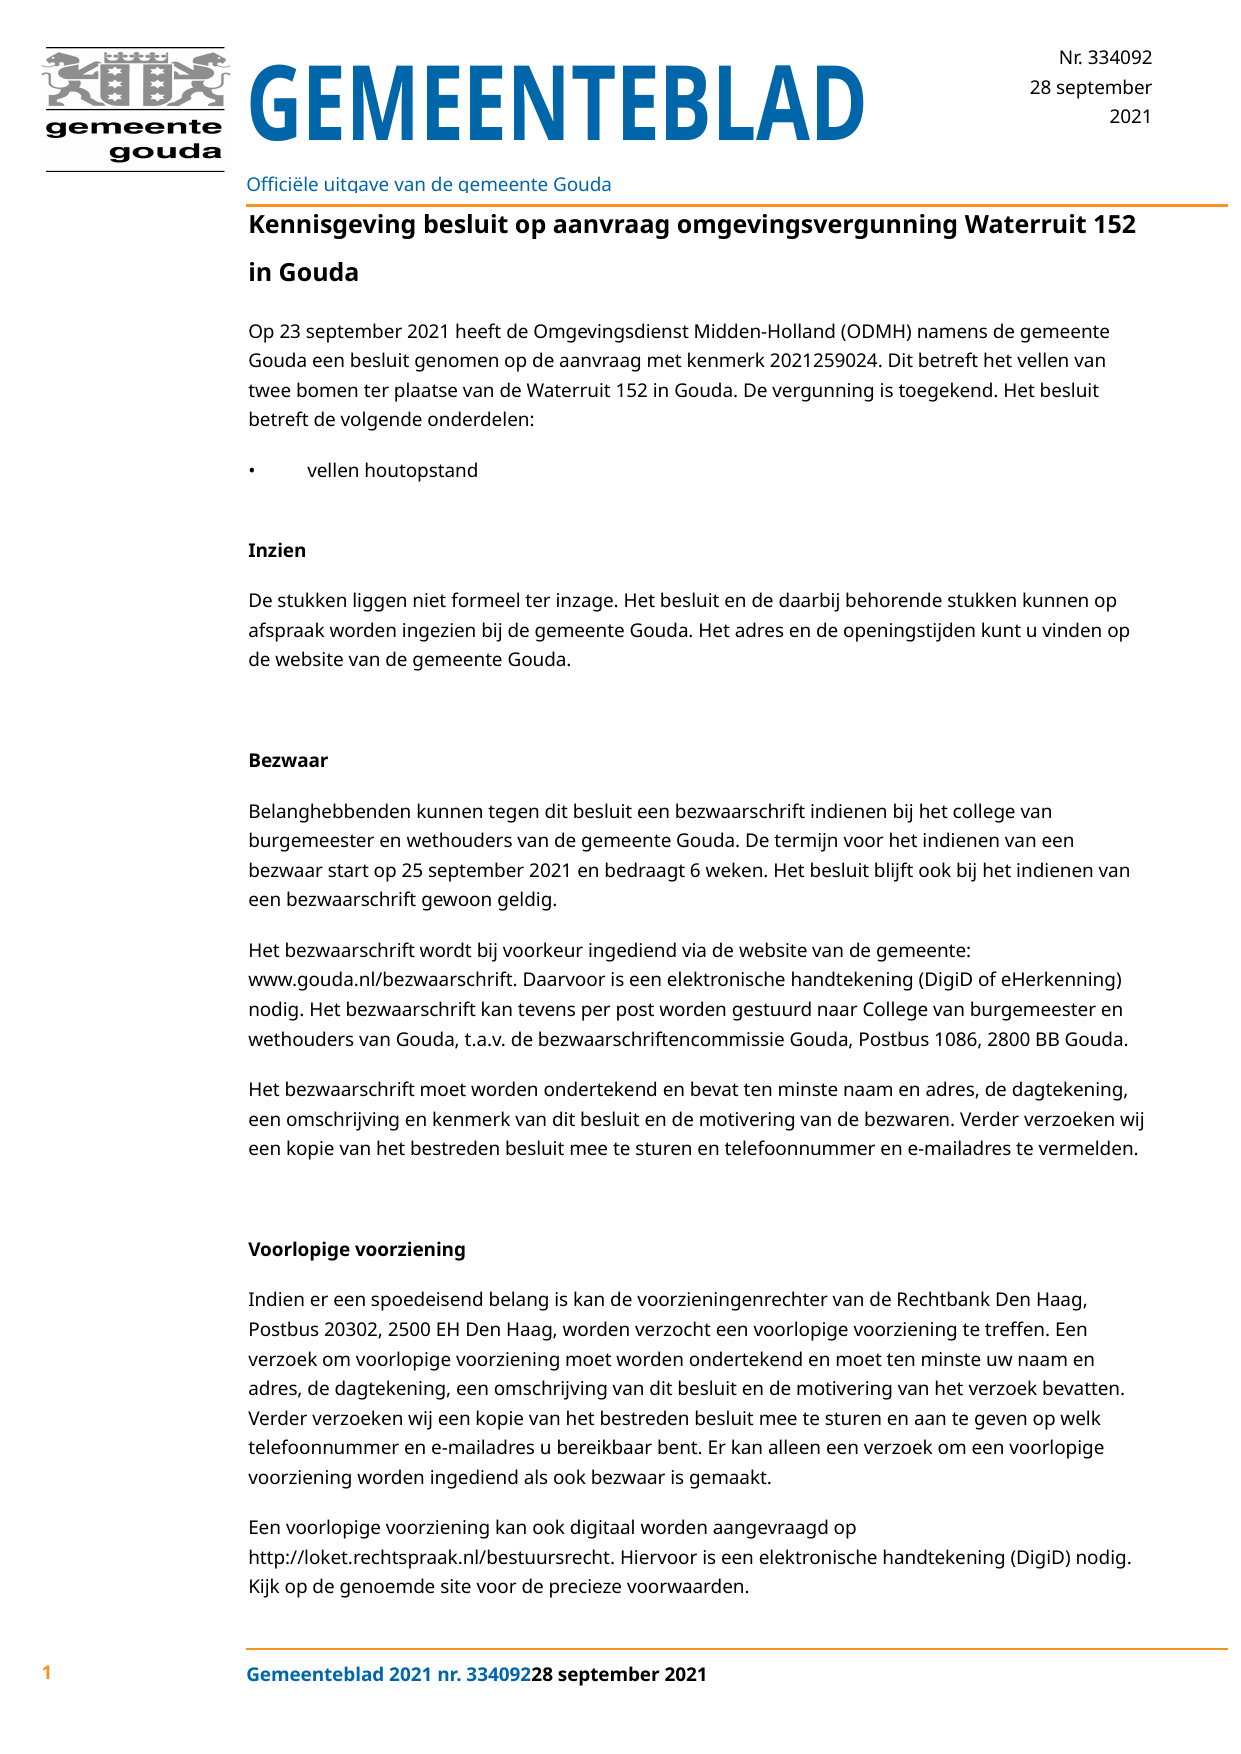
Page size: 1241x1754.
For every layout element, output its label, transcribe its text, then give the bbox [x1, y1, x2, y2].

text Het bezwaarschrift wordt bij voorkeur ingediend via de website van de gemeente: www.gouda.nl/bezwaarschrift. Daarvoor is een elektronische handtekening (DigiD of eHerkenning) nodig. Het bezwaarschrift kan tevens per post worden gestuurd naar College van burgemeester en wethouders van Gouda, t.a.v. de bezwaarschriftencommissie Gouda, Postbus 1086, 2800 BB Gouda. [248, 937, 1152, 1052]
text De stukken liggen niet formeel ter inzage. Het besluit en de daarbij behorende stukken kunnen op afspraak worden ingezien bij de gemeente Gouda. Het adres en de openingstijden kunt u vinden op de website van de gemeente Gouda. [248, 587, 1152, 672]
text Inzien [248, 537, 1152, 563]
text Kennisgeving besluit op aanvraag omgevingsvergunning Waterruit 152 in Gouda [248, 207, 1152, 288]
text Belanghebbenden kunnen tegen dit besluit een bezwaarschrift indienen bij het college van burgemeester en wethouders van de gemeente Gouda. De termijn voor het indienen van een bezwaar start op 25 september 2021 en bedraagt 6 weken. Het besluit blijft ook bij het indienen van een bezwaarschrift gewoon geldig. [248, 798, 1152, 912]
text Bezwaar [248, 747, 1152, 773]
text Voorlopige voorziening [248, 1236, 1152, 1262]
text Een voorlopige voorziening kan ook digitaal worden aangevraagd op http://loket.rechtspraak.nl/bestuursrecht. Hiervoor is een elektronische handtekening (DigiD) nodig. Kijk op de genoemde site voor de precieze voorwaarden. [248, 1514, 1152, 1599]
text Op 23 september 2021 heeft de Omgevingsdienst Midden-Holland (ODMH) namens de gemeente Gouda een besluit genomen op de aanvraag met kenmerk 2021259024. Dit betreft het vellen van twee bomen ter plaatse van de Waterruit 152 in Gouda. De vergunning is toegekend. Het besluit betreft de volgende onderdelen: [248, 318, 1152, 432]
list vellen houtopstand [248, 457, 1152, 483]
text Indien er een spoedeisend belang is kan de voorzieningenrechter van de Rechtbank Den Haag, Postbus 20302, 2500 EH Den Haag, worden verzocht een voorlopige voorziening te treffen. Een verzoek om voorlopige voorziening moet worden ondertekend en moet ten minste uw naam en adres, de dagtekening, een omschrijving van dit besluit en de motivering van het verzoek bevatten. Verder verzoeken wij een kopie van het bestreden besluit mee te sturen en aan te geven op welk telefoonnummer en e-mailadres u bereikbaar bent. Er kan alleen een verzoek om een voorlopige voorziening worden ingediend als ook bezwaar is gemaakt. [248, 1287, 1152, 1490]
text Het bezwaarschrift moet worden ondertekend en bevat ten minste naam en adres, de dagtekening, een omschrijving en kenmerk van dit besluit en de motivering van de bezwaren. Verder verzoeken wij een kopie van het bestreden besluit mee te sturen en telefoonnummer en e-mailadres te vermelden. [248, 1076, 1152, 1161]
picture [41, 47, 231, 172]
